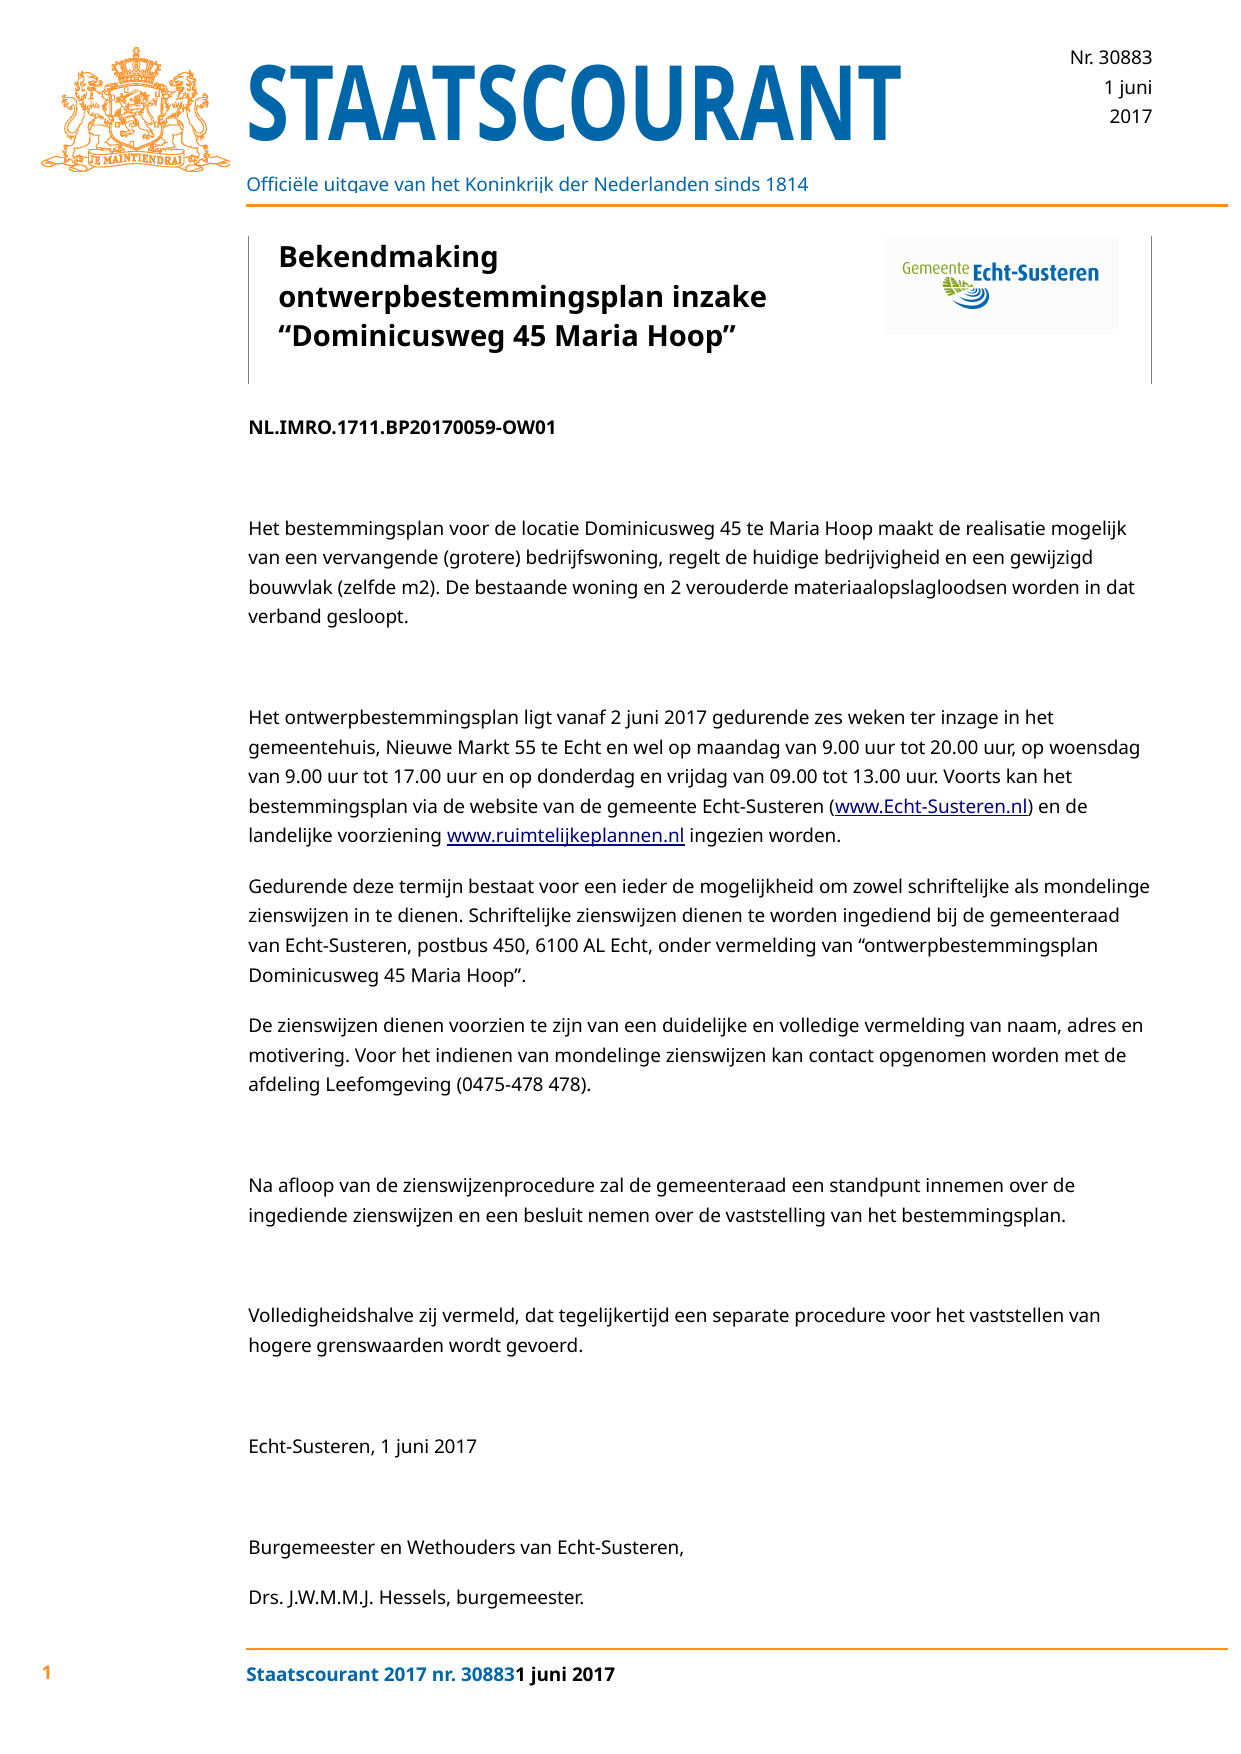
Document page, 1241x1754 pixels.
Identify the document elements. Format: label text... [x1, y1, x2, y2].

text Gedurende deze termijn bestaat voor een ieder de mogelijkheid om zowel schriftelijke als mondelinge zienswijzen in te dienen. Schriftelijke zienswijzen dienen te worden ingediend bij de gemeenteraad van Echt-Susteren, postbus 450, 6100 AL Echt, onder vermelding van “ontwerpbestemmingsplan Dominicusweg 45 Maria Hoop”. [248, 873, 1152, 988]
text NL.IMRO.1711.BP20170059-OW01 [248, 414, 1152, 440]
text Burgemeester en Wethouders van Echt-Susteren, [248, 1534, 1152, 1560]
text Het ontwerpbestemmingsplan ligt vanaf 2 juni 2017 gedurende zes weken ter inzage in het gemeentehuis, Nieuwe Markt 55 te Echt en wel op maandag van 9.00 uur tot 20.00 uur, op woensdag van 9.00 uur tot 17.00 uur en op donderdag en vrijdag van 09.00 tot 13.00 uur. Voorts kan het bestemmingsplan via de website van de gemeente Echt-Susteren (www.Echt-Susteren.nl) en de landelijke voorziening www.ruimtelijkeplannen.nl ingezien worden. [248, 704, 1152, 848]
text Volledigheidshalve zij vermeld, dat tegelijkertijd een separate procedure voor het vaststellen van hogere grenswaarden wordt gevoerd. [248, 1303, 1152, 1358]
text Het bestemmingsplan voor de locatie Dominicusweg 45 te Maria Hoop maakt de realisatie mogelijk van een vervangende (grotere) bedrijfswoning, regelt de huidige bedrijvigheid en een gewijzigd bouwvlak (zelfde m2). De bestaande woning en 2 verouderde materiaalopslagloodsen worden in dat verband gesloopt. [248, 515, 1152, 629]
text De zienswijzen dienen voorzien te zijn van een duidelijke en volledige vermelding van naam, adres en motivering. Voor het indienen van mondelinge zienswijzen kan contact opgenomen worden met de afdeling Leefomgeving (0475-478 478). [248, 1012, 1152, 1097]
text Na afloop van de zienswijzenprocedure zal de gemeenteraad een standpunt innemen over de ingediende zienswijzen en een besluit nemen over de vaststelling van het bestemmingsplan. [248, 1172, 1152, 1228]
picture [882, 236, 1119, 335]
table_header [850, 236, 1151, 384]
picture [41, 47, 231, 172]
text Echt-Susteren, 1 juni 2017 [248, 1433, 1152, 1459]
table_header Bekendmaking ontwerpbestemmingsplan inzake “Dominicusweg 45 Maria Hoop” [249, 236, 850, 384]
text Drs. J.W.M.M.J. Hessels, burgemeester. [248, 1584, 1152, 1610]
